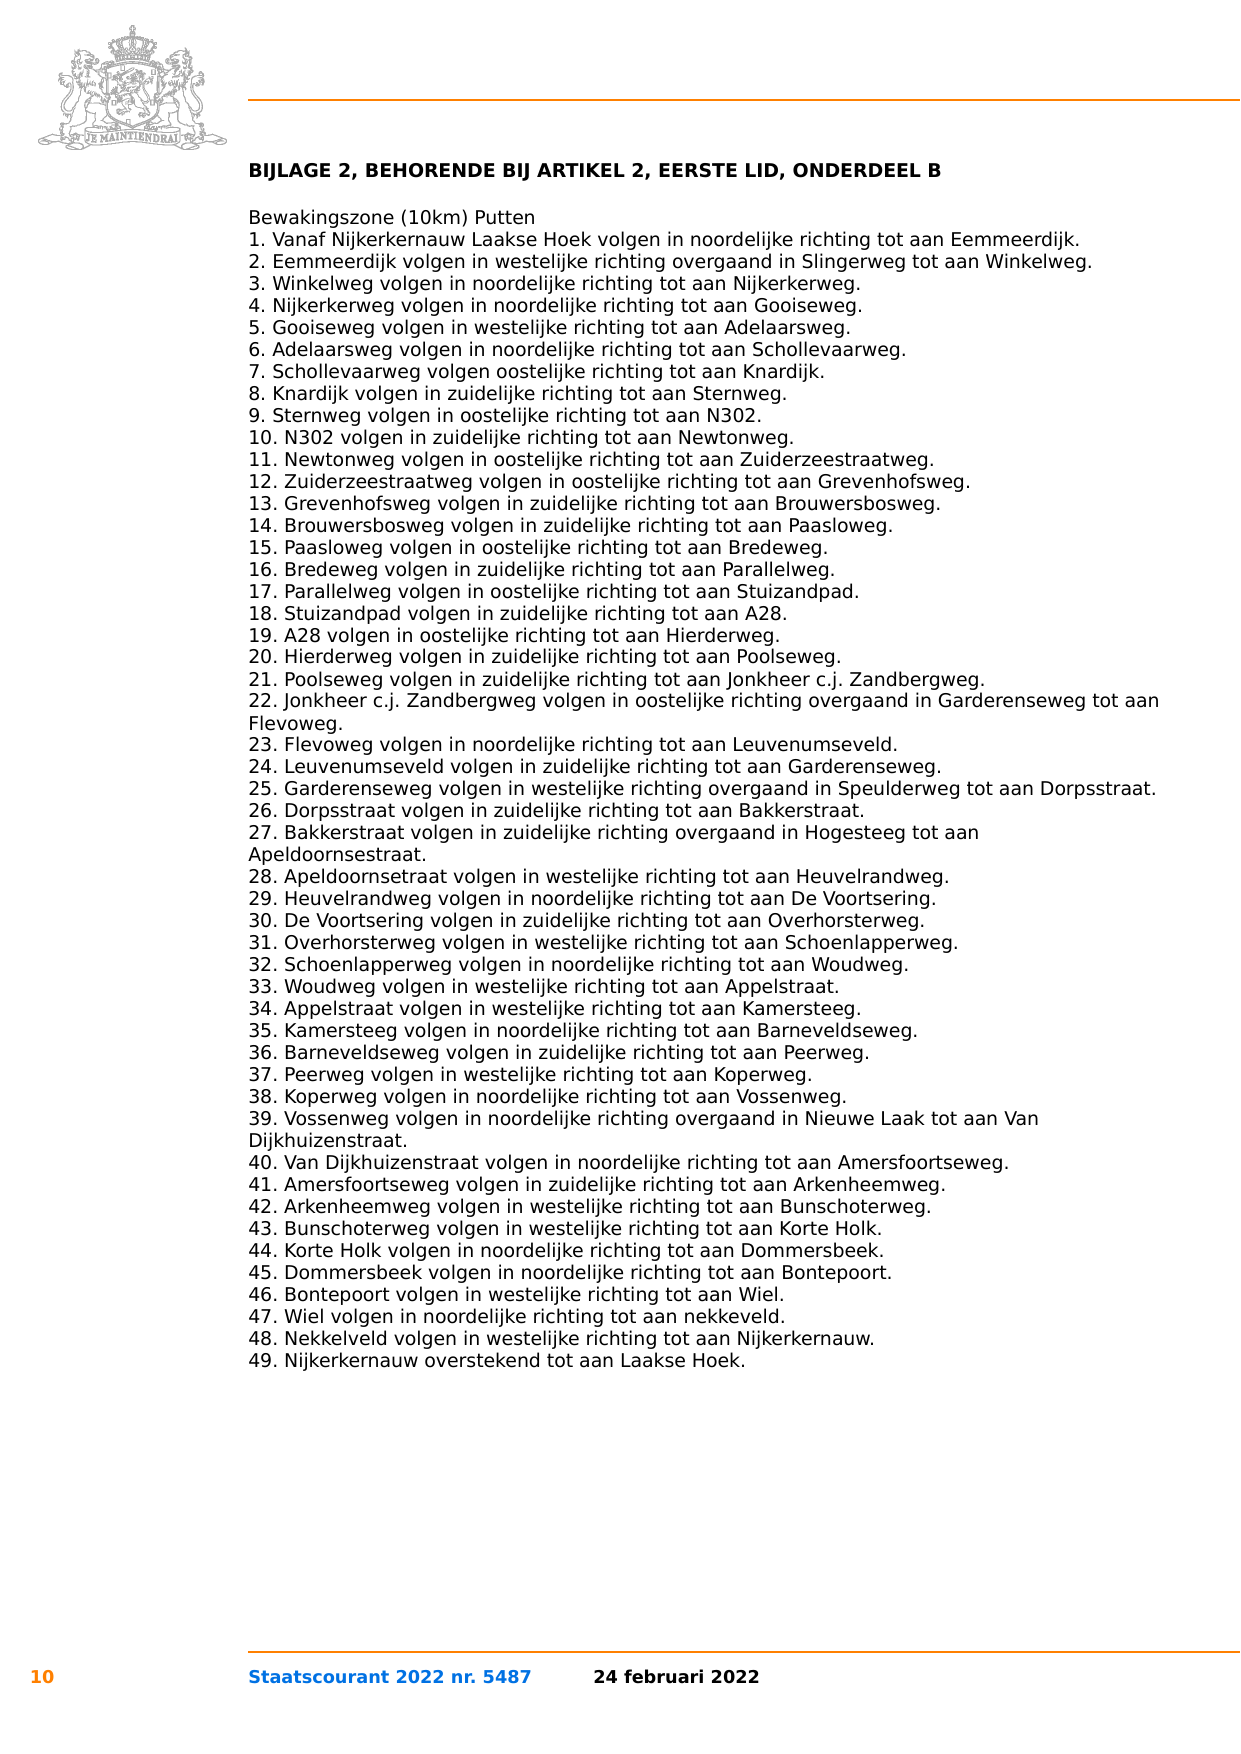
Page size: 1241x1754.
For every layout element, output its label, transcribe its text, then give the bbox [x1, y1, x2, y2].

text 39. Vossenweg volgen in noordelijke richting overgaand in Nieuwe Laak tot aan Van Dijkhuizenstraat. [248, 1108, 1163, 1152]
text 22. Jonkheer c.j. Zandbergweg volgen in oostelijke richting overgaand in Garderenseweg tot aan Flevoweg. [248, 690, 1163, 734]
text 41. Amersfoortseweg volgen in zuidelijke richting tot aan Arkenheemweg. [248, 1174, 1163, 1196]
text 25. Garderenseweg volgen in westelijke richting overgaand in Speulderweg tot aan Dorpsstraat. [248, 778, 1163, 800]
text 20. Hierderweg volgen in zuidelijke richting tot aan Poolseweg. [248, 646, 1163, 668]
text 42. Arkenheemweg volgen in westelijke richting tot aan Bunschoterweg. [248, 1196, 1163, 1218]
text 23. Flevoweg volgen in noordelijke richting tot aan Leuvenumseveld. [248, 734, 1163, 756]
text 38. Koperweg volgen in noordelijke richting tot aan Vossenweg. [248, 1086, 1163, 1108]
text 13. Grevenhofsweg volgen in zuidelijke richting tot aan Brouwersbosweg. [248, 493, 1163, 514]
text Bewakingszone (10km) Putten [248, 207, 1163, 229]
text 44. Korte Holk volgen in noordelijke richting tot aan Dommersbeek. [248, 1240, 1163, 1262]
subtitle BIJLAGE 2, BEHORENDE BIJ ARTIKEL 2, EERSTE LID, ONDERDEEL B [248, 160, 1163, 182]
text 37. Peerweg volgen in westelijke richting tot aan Koperweg. [248, 1064, 1163, 1086]
text 21. Poolseweg volgen in zuidelijke richting tot aan Jonkheer c.j. Zandbergweg. [248, 668, 1163, 690]
text 2. Eemmeerdijk volgen in westelijke richting overgaand in Slingerweg tot aan Winkelweg. [248, 251, 1163, 273]
text 40. Van Dijkhuizenstraat volgen in noordelijke richting tot aan Amersfoortseweg. [248, 1152, 1163, 1174]
text 12. Zuiderzeestraatweg volgen in oostelijke richting tot aan Grevenhofsweg. [248, 471, 1163, 493]
text 5. Gooiseweg volgen in westelijke richting tot aan Adelaarsweg. [248, 317, 1163, 339]
text 26. Dorpsstraat volgen in zuidelijke richting tot aan Bakkerstraat. [248, 800, 1163, 822]
text 11. Newtonweg volgen in oostelijke richting tot aan Zuiderzeestraatweg. [248, 449, 1163, 471]
text 45. Dommersbeek volgen in noordelijke richting tot aan Bontepoort. [248, 1262, 1163, 1284]
text 35. Kamersteeg volgen in noordelijke richting tot aan Barneveldseweg. [248, 1020, 1163, 1042]
text 17. Parallelweg volgen in oostelijke richting tot aan Stuizandpad. [248, 581, 1163, 602]
text 33. Woudweg volgen in westelijke richting tot aan Appelstraat. [248, 976, 1163, 998]
text 36. Barneveldseweg volgen in zuidelijke richting tot aan Peerweg. [248, 1042, 1163, 1064]
text 15. Paasloweg volgen in oostelijke richting tot aan Bredeweg. [248, 537, 1163, 558]
text 32. Schoenlapperweg volgen in noordelijke richting tot aan Woudweg. [248, 954, 1163, 976]
text 9. Sternweg volgen in oostelijke richting tot aan N302. [248, 405, 1163, 427]
text 14. Brouwersbosweg volgen in zuidelijke richting tot aan Paasloweg. [248, 514, 1163, 537]
text 18. Stuizandpad volgen in zuidelijke richting tot aan A28. [248, 602, 1163, 624]
text 1. Vanaf Nijkerkernauw Laakse Hoek volgen in noordelijke richting tot aan Eemmeerdijk. [248, 229, 1163, 251]
text 34. Appelstraat volgen in westelijke richting tot aan Kamersteeg. [248, 998, 1163, 1020]
text 30. De Voortsering volgen in zuidelijke richting tot aan Overhorsterweg. [248, 910, 1163, 932]
text 7. Schollevaarweg volgen oostelijke richting tot aan Knardijk. [248, 361, 1163, 383]
text 46. Bontepoort volgen in westelijke richting tot aan Wiel. [248, 1284, 1163, 1306]
text 4. Nijkerkerweg volgen in noordelijke richting tot aan Gooiseweg. [248, 295, 1163, 317]
text 16. Bredeweg volgen in zuidelijke richting tot aan Parallelweg. [248, 558, 1163, 581]
text 29. Heuvelrandweg volgen in noordelijke richting tot aan De Voortsering. [248, 888, 1163, 910]
picture [38, 25, 227, 150]
text 3. Winkelweg volgen in noordelijke richting tot aan Nijkerkerweg. [248, 273, 1163, 295]
text 48. Nekkelveld volgen in westelijke richting tot aan Nijkerkernauw. [248, 1328, 1163, 1350]
text 49. Nijkerkernauw overstekend tot aan Laakse Hoek. [248, 1350, 1163, 1372]
text 47. Wiel volgen in noordelijke richting tot aan nekkeveld. [248, 1306, 1163, 1328]
text 8. Knardijk volgen in zuidelijke richting tot aan Sternweg. [248, 383, 1163, 405]
text 10. N302 volgen in zuidelijke richting tot aan Newtonweg. [248, 427, 1163, 449]
text 6. Adelaarsweg volgen in noordelijke richting tot aan Schollevaarweg. [248, 339, 1163, 361]
text 28. Apeldoornsetraat volgen in westelijke richting tot aan Heuvelrandweg. [248, 866, 1163, 888]
text 27. Bakkerstraat volgen in zuidelijke richting overgaand in Hogesteeg tot aan Apeldoornsestraat. [248, 822, 1163, 866]
text 24. Leuvenumseveld volgen in zuidelijke richting tot aan Garderenseweg. [248, 756, 1163, 778]
text 31. Overhorsterweg volgen in westelijke richting tot aan Schoenlapperweg. [248, 932, 1163, 954]
text 19. A28 volgen in oostelijke richting tot aan Hierderweg. [248, 624, 1163, 646]
text 43. Bunschoterweg volgen in westelijke richting tot aan Korte Holk. [248, 1218, 1163, 1240]
